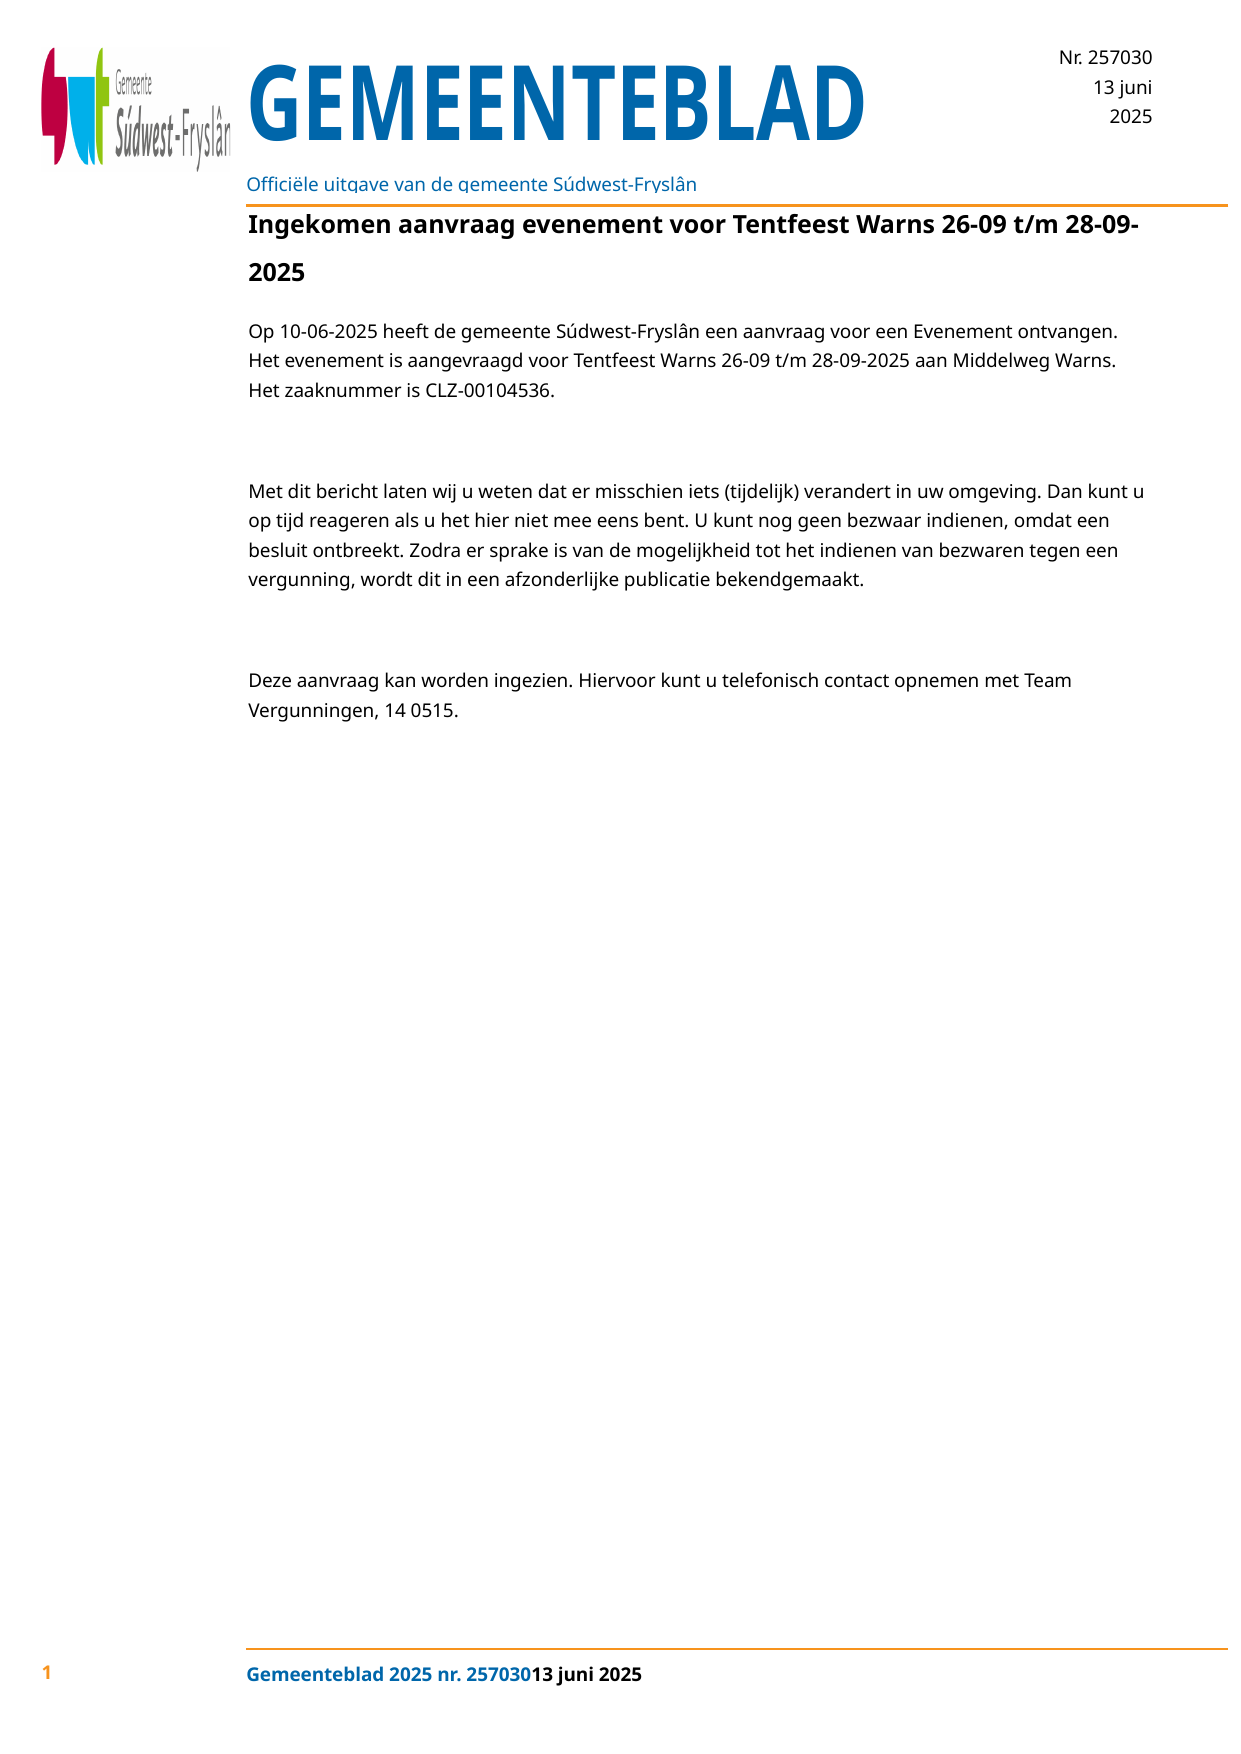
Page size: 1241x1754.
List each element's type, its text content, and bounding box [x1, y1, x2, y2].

text Met dit bericht laten wij u weten dat er misschien iets (tijdelijk) verandert in uw omgeving. Dan kunt u op tijd reageren als u het hier niet mee eens bent. U kunt nog geen bezwaar indienen, omdat een besluit ontbreekt. Zodra er sprake is van de mogelijkheid tot het indienen van bezwaren tegen een vergunning, wordt dit in een afzonderlijke publicatie bekendgemaakt. [248, 478, 1152, 592]
text Ingekomen aanvraag evenement voor Tentfeest Warns 26-09 t/m 28-09-2025 [248, 207, 1152, 288]
text Deze aanvraag kan worden ingezien. Hiervoor kunt u telefonisch contact opnemen met Team Vergunningen, 14 0515. [248, 667, 1152, 723]
picture [41, 47, 231, 172]
text Op 10-06-2025 heeft de gemeente Súdwest-Fryslân een aanvraag voor een Evenement ontvangen. Het evenement is aangevraagd voor Tentfeest Warns 26-09 t/m 28-09-2025 aan Middelweg Warns. Het zaaknummer is CLZ-00104536. [248, 318, 1152, 403]
